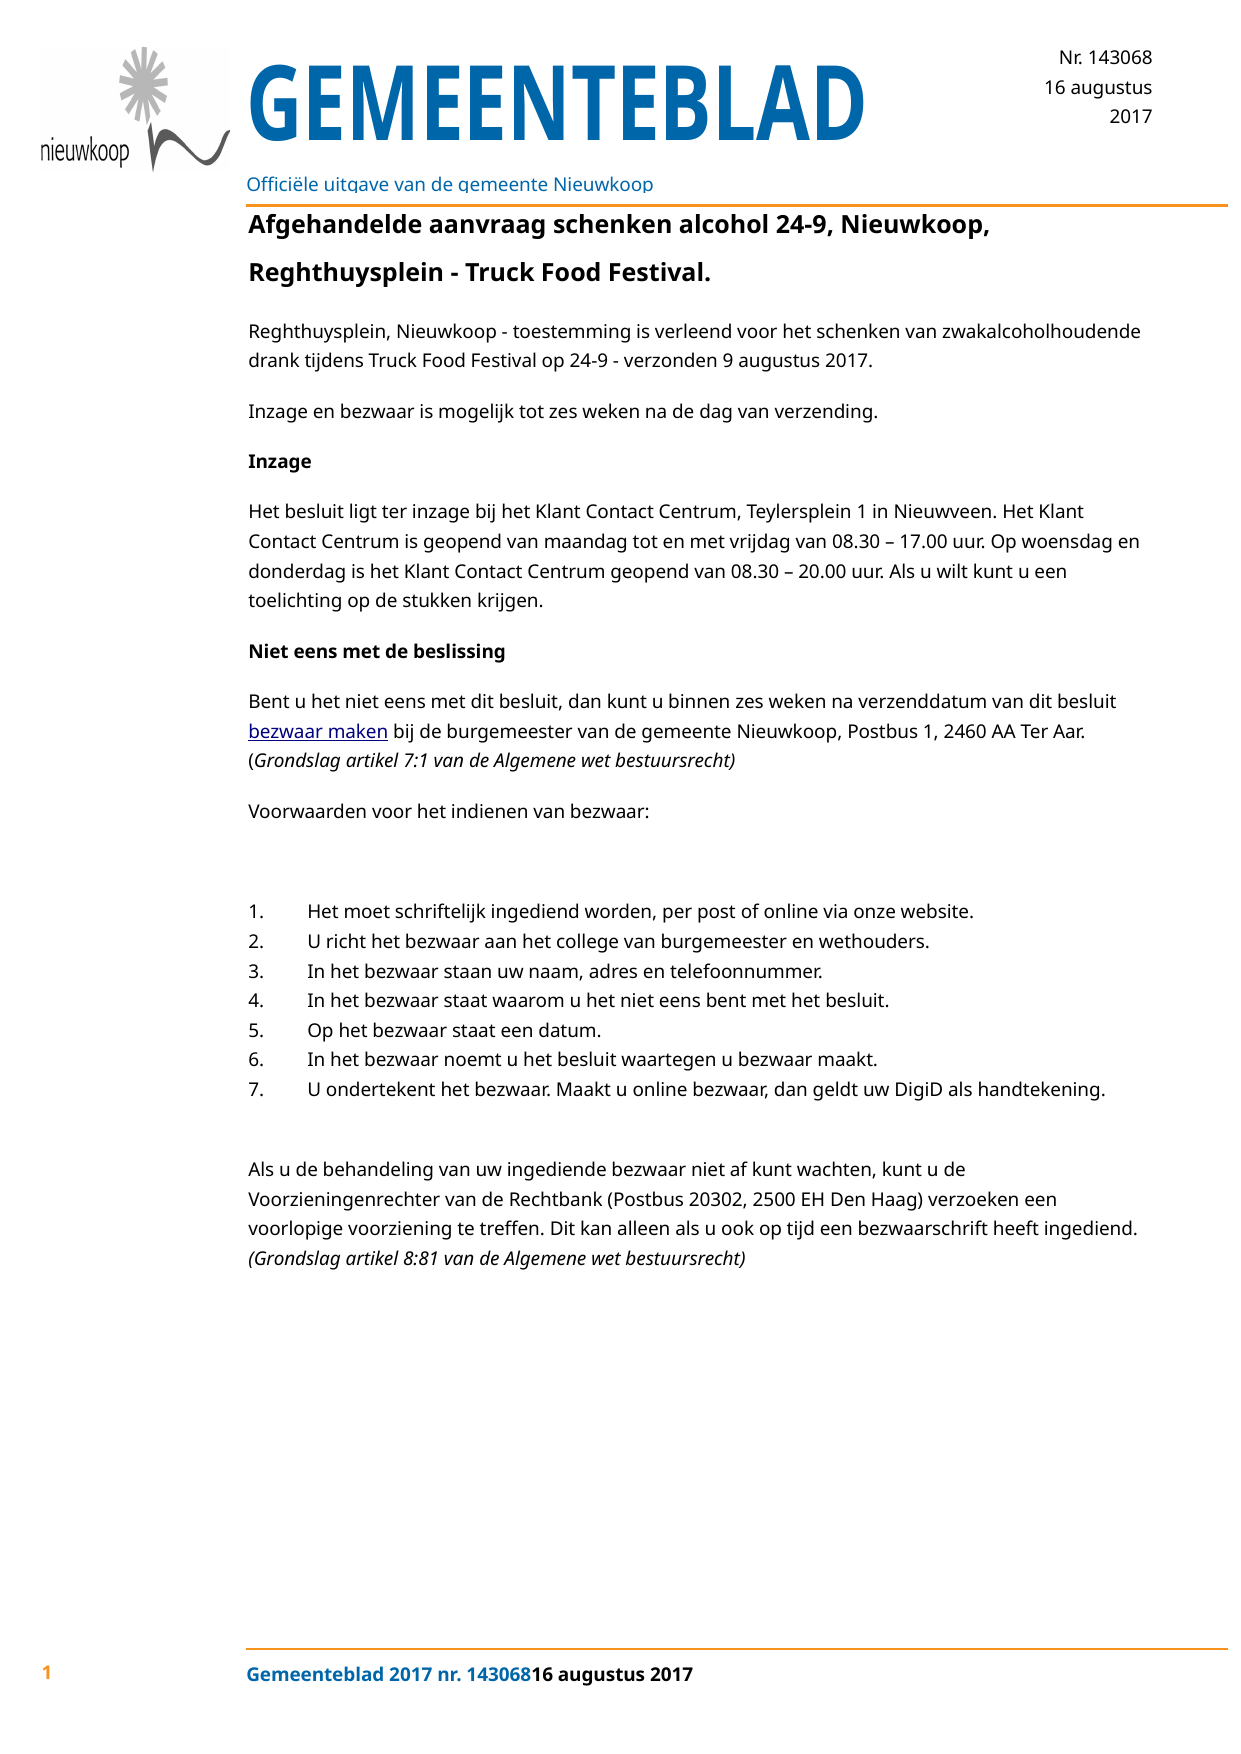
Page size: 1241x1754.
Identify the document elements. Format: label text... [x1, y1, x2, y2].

list Het moet schriftelijk ingediend worden, per post of online via onze website. [248, 899, 1152, 924]
text Als u de behandeling van uw ingediende bezwaar niet af kunt wachten, kunt u de Voorzieningenrechter van de Rechtbank (Postbus 20302, 2500 EH Den Haag) verzoeken een voorlopige voorziening te treffen. Dit kan alleen als u ook op tijd een bezwaarschrift heeft ingediend. (Grondslag artikel 8:81 van de Algemene wet bestuursrecht) [248, 1156, 1152, 1271]
list In het bezwaar noemt u het besluit waartegen u bezwaar maakt. [248, 1047, 1152, 1072]
text Afgehandelde aanvraag schenken alcohol 24-9, Nieuwkoop, Reghthuysplein - Truck Food Festival. [248, 207, 1152, 288]
text Het besluit ligt ter inzage bij het Klant Contact Centrum, Teylersplein 1 in Nieuwveen. Het Klant Contact Centrum is geopend van maandag tot en met vrijdag van 08.30 – 17.00 uur. Op woensdag en donderdag is het Klant Contact Centrum geopend van 08.30 – 20.00 uur. Als u wilt kunt u een toelichting op de stukken krijgen. [248, 499, 1152, 613]
list In het bezwaar staat waarom u het niet eens bent met het besluit. [248, 987, 1152, 1013]
text Niet eens met de beslissing [248, 638, 1152, 664]
list Op het bezwaar staat een datum. [248, 1017, 1152, 1043]
list U ondertekent het bezwaar. Maakt u online bezwaar, dan geldt uw DigiD als handtekening. [248, 1076, 1152, 1102]
text Inzage en bezwaar is mogelijk tot zes weken na de dag van verzending. [248, 398, 1152, 424]
list U richt het bezwaar aan het college van burgemeester en wethouders. [248, 928, 1152, 954]
text Bent u het niet eens met dit besluit, dan kunt u binnen zes weken na verzenddatum van dit besluit bezwaar maken bij de burgemeester van de gemeente Nieuwkoop, Postbus 1, 2460 AA Ter Aar. (Grondslag artikel 7:1 van de Algemene wet bestuursrecht) [248, 688, 1152, 773]
text Inzage [248, 448, 1152, 474]
text Voorwaarden voor het indienen van bezwaar: [248, 798, 1152, 824]
list In het bezwaar staan uw naam, adres en telefoonnummer. [248, 958, 1152, 984]
picture [41, 47, 231, 172]
text Reghthuysplein, Nieuwkoop - toestemming is verleend voor het schenken van zwakalcoholhoudende drank tijdens Truck Food Festival op 24-9 - verzonden 9 augustus 2017. [248, 318, 1152, 373]
